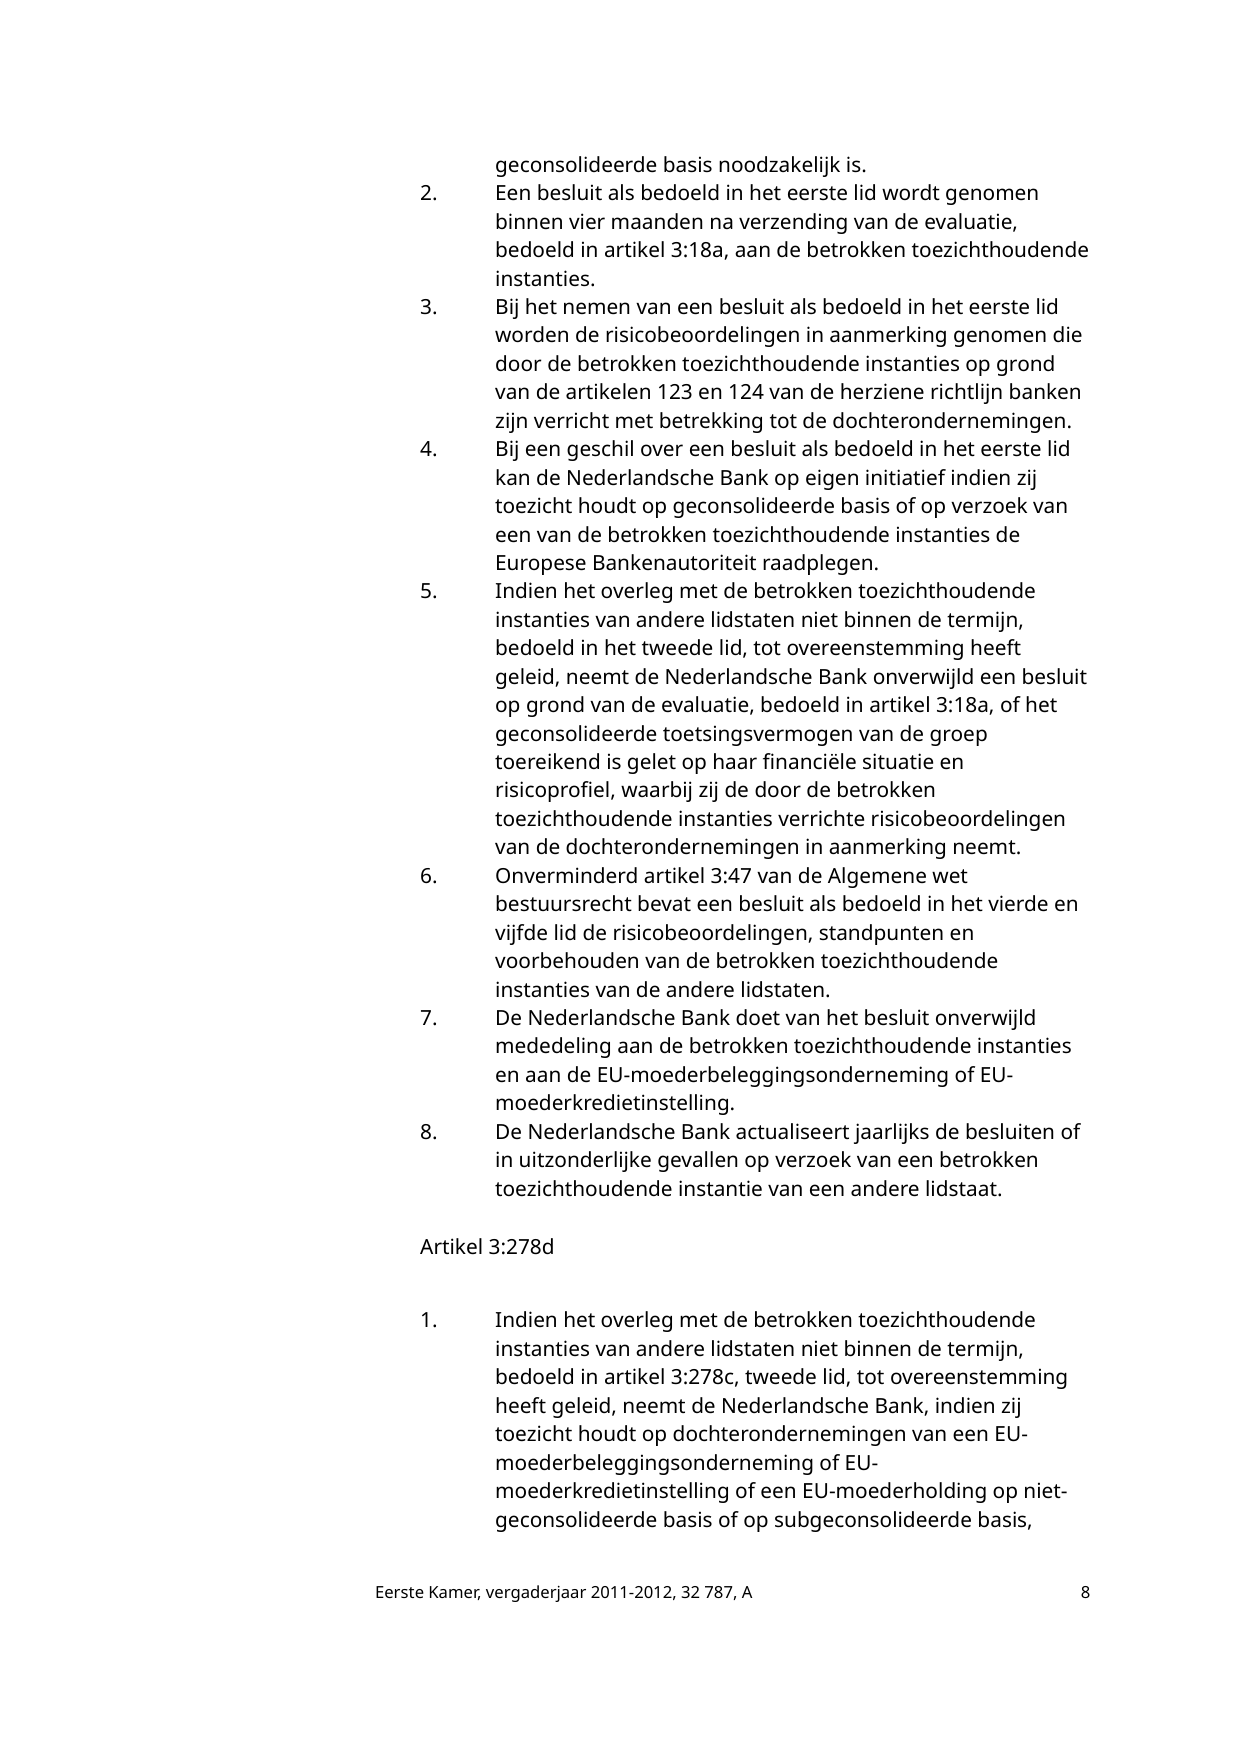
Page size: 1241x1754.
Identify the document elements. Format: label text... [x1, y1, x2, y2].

list Bij een geschil over een besluit als bedoeld in het eerste lid kan de Nederlandsche Bank op eigen initiatief indien zij toezicht houdt op geconsolideerde basis of op verzoek van een van de betrokken toezichthoudende instanties de Europese Bankenautoriteit raadplegen. [420, 434, 1090, 577]
list De Nederlandsche Bank doet van het besluit onverwijld mededeling aan de betrokken toezichthoudende instanties en aan de EU-moederbeleggingsonderneming of EU-moederkredietinstelling. [420, 1003, 1090, 1117]
list Bij het nemen van een besluit als bedoeld in het eerste lid worden de risicobeoordelingen in aanmerking genomen die door de betrokken toezichthoudende instanties op grond van de artikelen 123 en 124 van de herziene richtlijn banken zijn verricht met betrekking tot de dochterondernemingen. [420, 292, 1090, 434]
list Onverminderd artikel 3:47 van de Algemene wet bestuursrecht bevat een besluit als bedoeld in het vierde en vijfde lid de risicobeoordelingen, standpunten en voorbehouden van de betrokken toezichthoudende instanties van de andere lidstaten. [420, 861, 1090, 1003]
list Indien het overleg met de betrokken toezichthoudende instanties van andere lidstaten niet binnen de termijn, bedoeld in artikel 3:278c, tweede lid, tot overeenstemming heeft geleid, neemt de Nederlandsche Bank, indien zij toezicht houdt op dochterondernemingen van een EU-moederbeleggingsonderneming of EU-moederkredietinstelling of een EU-moederholding op niet-geconsolideerde basis of op subgeconsolideerde basis, [420, 1306, 1090, 1533]
list geconsolideerde basis noodzakelijk is. [420, 150, 1090, 178]
subtitle Artikel 3:278d [420, 1232, 1090, 1261]
list De Nederlandsche Bank actualiseert jaarlijks de besluiten of in uitzonderlijke gevallen op verzoek van een betrokken toezichthoudende instantie van een andere lidstaat. [420, 1117, 1090, 1202]
list Indien het overleg met de betrokken toezichthoudende instanties van andere lidstaten niet binnen de termijn, bedoeld in het tweede lid, tot overeenstemming heeft geleid, neemt de Nederlandsche Bank onverwijld een besluit op grond van de evaluatie, bedoeld in artikel 3:18a, of het geconsolideerde toetsingsvermogen van de groep toereikend is gelet op haar financiële situatie en risicoprofiel, waarbij zij de door de betrokken toezichthoudende instanties verrichte risicobeoordelingen van de dochterondernemingen in aanmerking neemt. [420, 577, 1090, 861]
list Een besluit als bedoeld in het eerste lid wordt genomen binnen vier maanden na verzending van de evaluatie, bedoeld in artikel 3:18a, aan de betrokken toezichthoudende instanties. [420, 178, 1090, 292]
